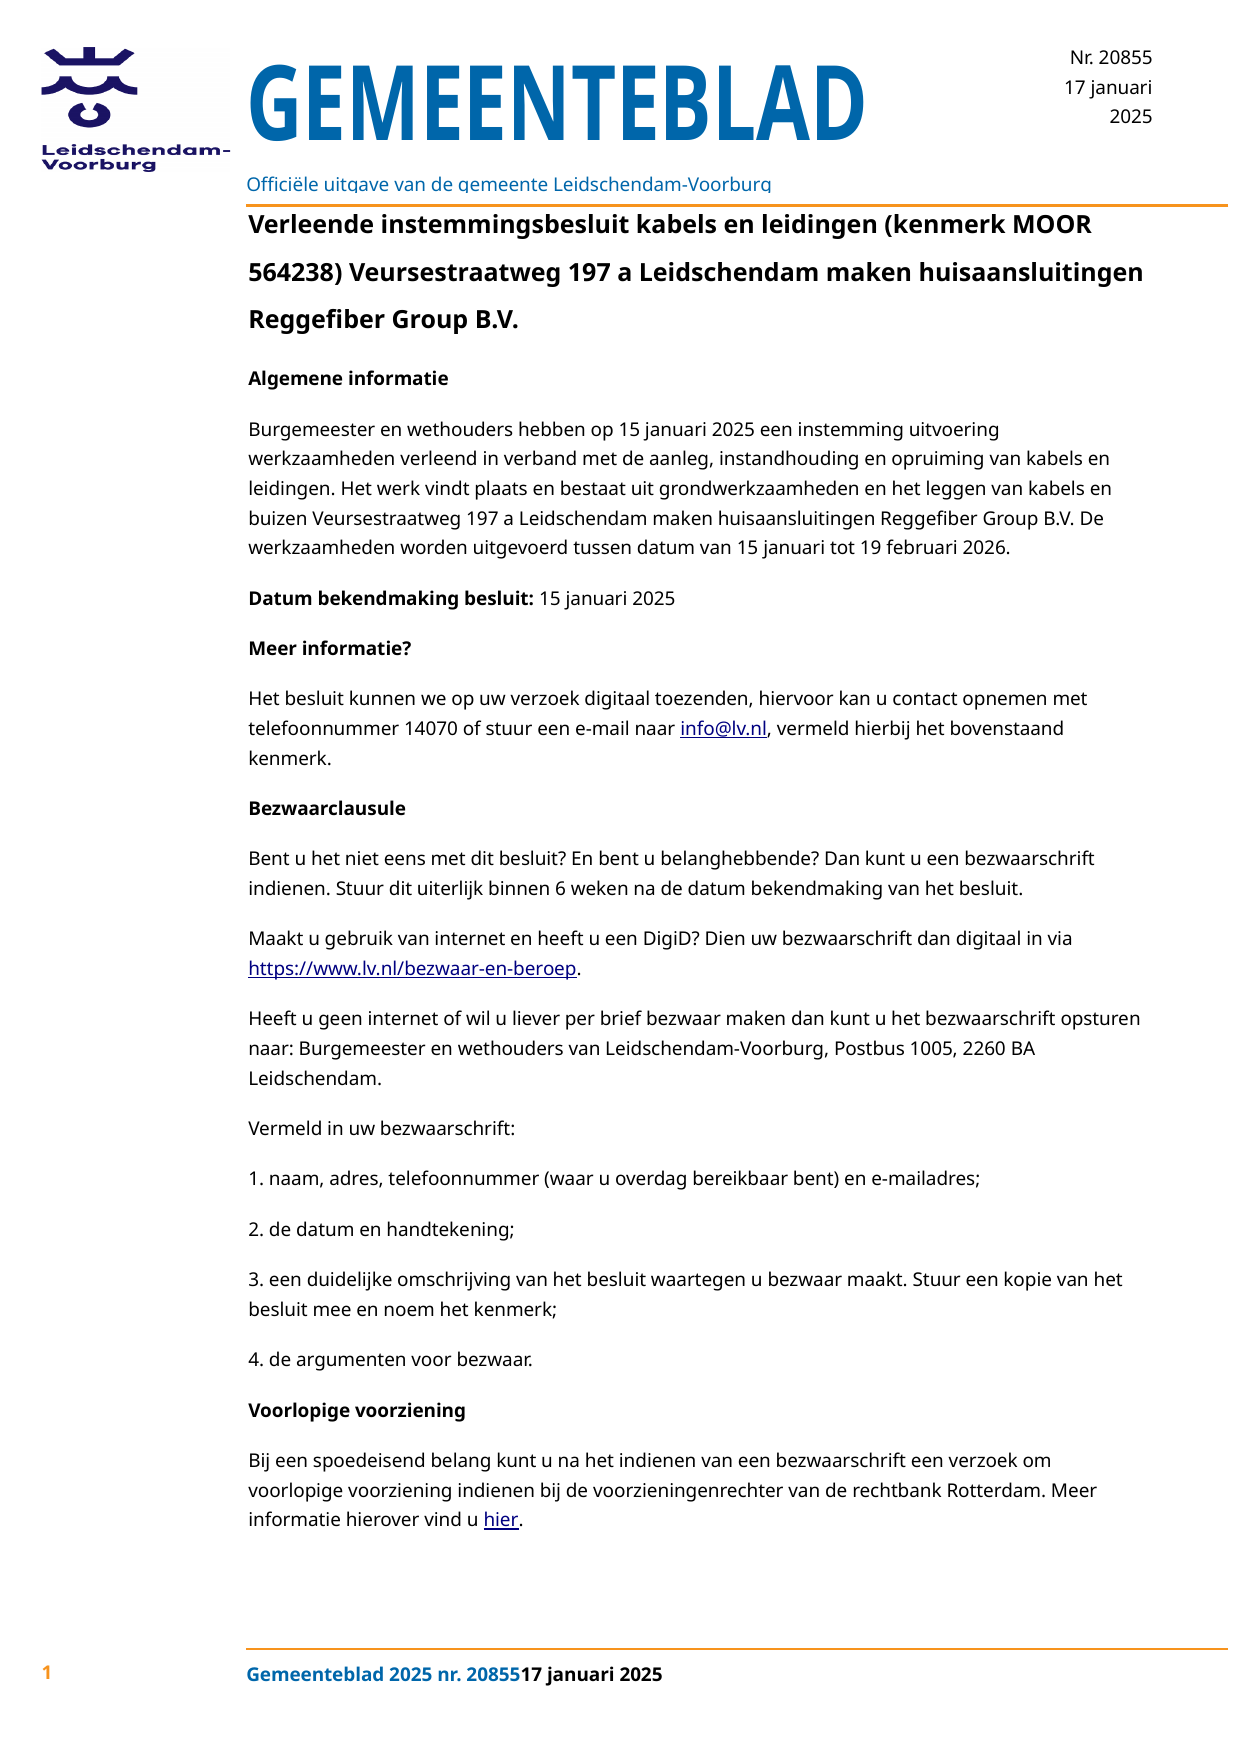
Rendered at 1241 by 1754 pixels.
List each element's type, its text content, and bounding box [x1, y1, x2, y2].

text 3. een duidelijke omschrijving van het besluit waartegen u bezwaar maakt. Stuur een kopie van het besluit mee en noem het kenmerk; [248, 1266, 1152, 1322]
text Verleende instemmingsbesluit kabels en leidingen (kenmerk MOOR 564238) Veursestraatweg 197 a Leidschendam maken huisaansluitingen Reggefiber Group B.V. [248, 207, 1152, 336]
text 1. naam, adres, telefoonnummer (waar u overdag bereikbaar bent) en e-mailadres; [248, 1166, 1152, 1191]
text Heeft u geen internet of wil u liever per brief bezwaar maken dan kunt u het bezwaarschrift opsturen naar: Burgemeester en wethouders van Leidschendam-Voorburg, Postbus 1005, 2260 BA Leidschendam. [248, 1006, 1152, 1090]
text 2. de datum en handtekening; [248, 1216, 1152, 1242]
text Datum bekendmaking besluit: 15 januari 2025 [248, 585, 1152, 610]
text Meer informatie? [248, 635, 1152, 661]
text Bent u het niet eens met dit besluit? En bent u belanghebbende? Dan kunt u een bezwaarschrift indienen. Stuur dit uiterlijk binnen 6 weken na de datum bekendmaking van het besluit. [248, 846, 1152, 901]
text Vermeld in uw bezwaarschrift: [248, 1115, 1152, 1141]
text Bij een spoedeisend belang kunt u na het indienen van een bezwaarschrift een verzoek om voorlopige voorziening indienen bij de voorzieningenrechter van de rechtbank Rotterdam. Meer informatie hierover vind u hier. [248, 1447, 1152, 1532]
text 4. de argumenten voor bezwaar. [248, 1346, 1152, 1372]
picture [41, 47, 231, 172]
text Burgemeester en wethouders hebben op 15 januari 2025 een instemming uitvoering werkzaamheden verleend in verband met de aanleg, instandhouding en opruiming van kabels en leidingen. Het werk vindt plaats en bestaat uit grondwerkzaamheden en het leggen van kabels en buizen Veursestraatweg 197 a Leidschendam maken huisaansluitingen Reggefiber Group B.V. De werkzaamheden worden uitgevoerd tussen datum van 15 januari tot 19 februari 2026. [248, 416, 1152, 560]
text Algemene informatie [248, 366, 1152, 391]
text Voorlopige voorziening [248, 1397, 1152, 1422]
text Maakt u gebruik van internet en heeft u een DigiD? Dien uw bezwaarschrift dan digitaal in via https://www.lv.nl/bezwaar-en-beroep. [248, 926, 1152, 981]
text Het besluit kunnen we op uw verzoek digitaal toezenden, hiervoor kan u contact opnemen met telefoonnummer 14070 of stuur een e-mail naar info@lv.nl, vermeld hierbij het bovenstaand kenmerk. [248, 686, 1152, 770]
text Bezwaarclausule [248, 795, 1152, 821]
